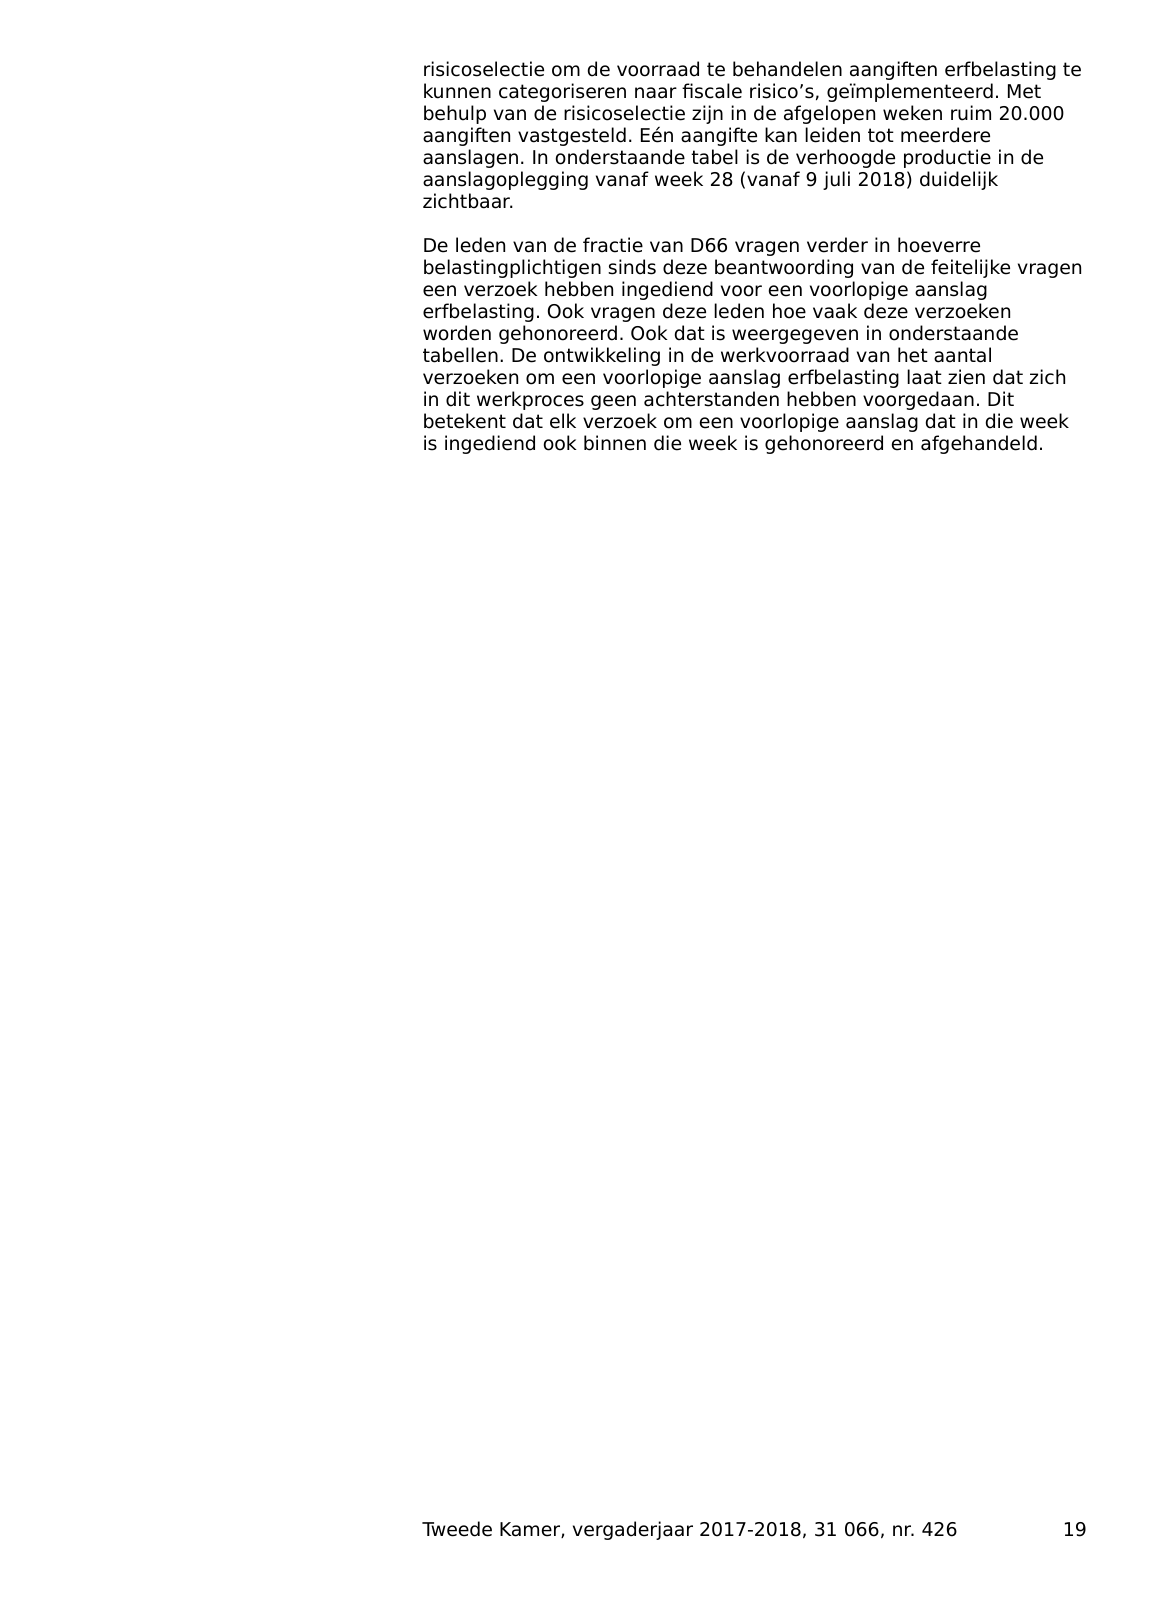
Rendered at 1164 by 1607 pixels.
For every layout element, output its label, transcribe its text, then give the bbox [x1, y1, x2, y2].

text risicoselectie om de voorraad te behandelen aangiften erfbelasting te kunnen categoriseren naar fiscale risico’s, geïmplementeerd. Met behulp van de risicoselectie zijn in de afgelopen weken ruim 20.000 aangiften vastgesteld. Eén aangifte kan leiden tot meerdere aanslagen. In onderstaande tabel is de verhoogde productie in de aanslagoplegging vanaf week 28 (vanaf 9 juli 2018) duidelijk zichtbaar. [422, 59, 1087, 213]
text De leden van de fractie van D66 vragen verder in hoeverre belastingplichtigen sinds deze beantwoording van de feitelijke vragen een verzoek hebben ingediend voor een voorlopige aanslag erfbelasting. Ook vragen deze leden hoe vaak deze verzoeken worden gehonoreerd. Ook dat is weergegeven in onderstaande tabellen. De ontwikkeling in de werkvoorraad van het aantal verzoeken om een voorlopige aanslag erfbelasting laat zien dat zich in dit werkproces geen achterstanden hebben voorgedaan. Dit betekent dat elk verzoek om een voorlopige aanslag dat in die week is ingediend ook binnen die week is gehonoreerd en afgehandeld. [422, 235, 1087, 455]
